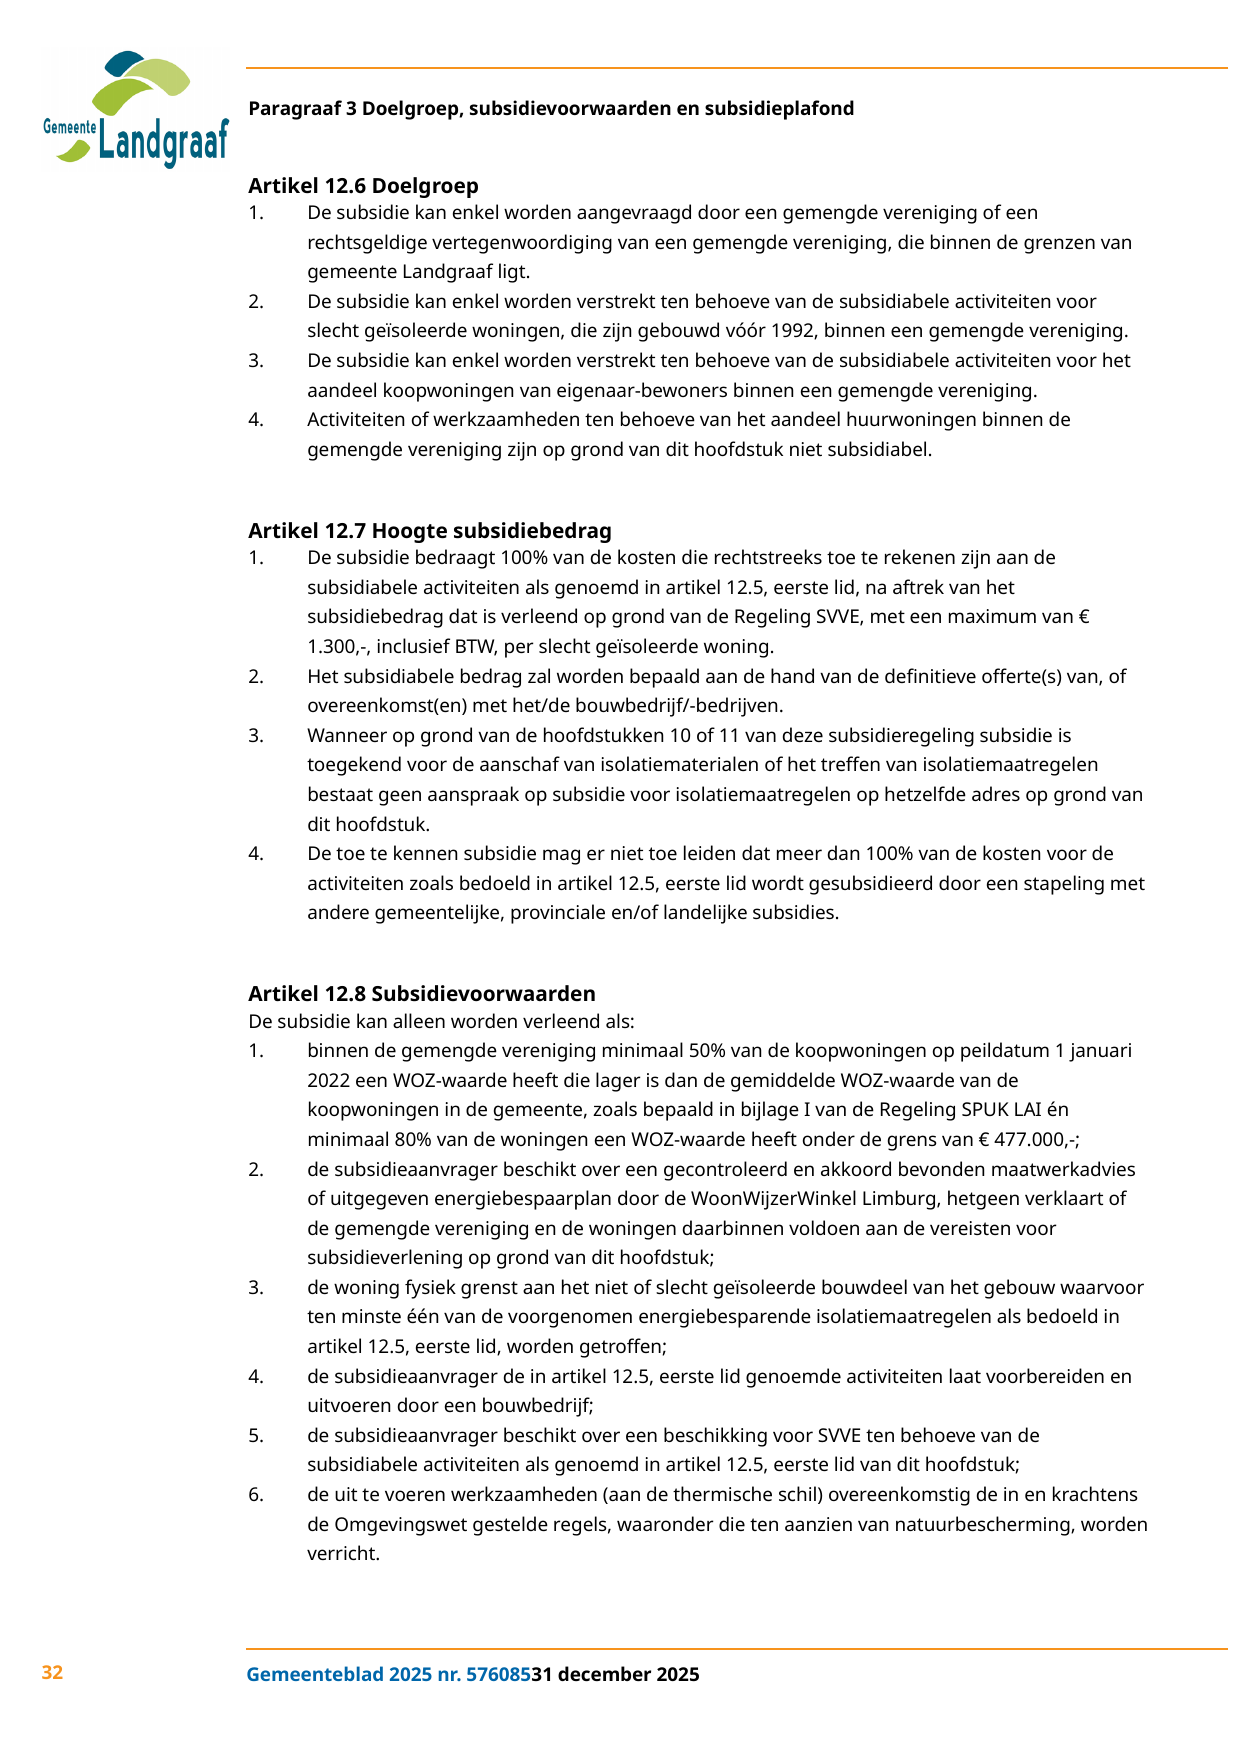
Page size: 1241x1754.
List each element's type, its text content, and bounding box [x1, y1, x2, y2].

list de subsidieaanvrager de in artikel 12.5, eerste lid genoemde activiteiten laat voorbereiden en uitvoeren door een bouwbedrijf; [248, 1363, 1152, 1418]
text Artikel 12.8 Subsidievoorwaarden [248, 979, 1152, 1008]
text Paragraaf 3 Doelgroep, subsidievoorwaarden en subsidieplafond [248, 95, 1152, 121]
list De subsidie bedraagt 100% van de kosten die rechtstreeks toe te rekenen zijn aan de subsidiabele activiteiten als genoemd in artikel 12.5, eerste lid, na aftrek van het subsidiebedrag dat is verleend op grond van de Regeling SVVE, met een maximum van € 1.300,-, inclusief BTW, per slecht geïsoleerde woning. [248, 544, 1152, 659]
text De subsidie kan alleen worden verleend als: [248, 1008, 1152, 1034]
list de subsidieaanvrager beschikt over een beschikking voor SVVE ten behoeve van de subsidiabele activiteiten als genoemd in artikel 12.5, eerste lid van dit hoofdstuk; [248, 1422, 1152, 1477]
text Artikel 12.6 Doelgroep [248, 171, 1152, 199]
list de subsidieaanvrager beschikt over een gecontroleerd en akkoord bevonden maatwerkadvies of uitgegeven energiebespaarplan door de WoonWijzerWinkel Limburg, hetgeen verklaart of de gemengde vereniging en de woningen daarbinnen voldoen aan de vereisten voor subsidieverlening op grond van dit hoofdstuk; [248, 1156, 1152, 1270]
picture [41, 47, 231, 172]
list De subsidie kan enkel worden verstrekt ten behoeve van de subsidiabele activiteiten voor het aandeel koopwoningen van eigenaar-bewoners binnen een gemengde vereniging. [248, 347, 1152, 403]
list Wanneer op grond van de hoofdstukken 10 of 11 van deze subsidieregeling subsidie is toegekend voor de aanschaf van isolatiematerialen of het treffen van isolatiemaatregelen bestaat geen aanspraak op subsidie voor isolatiemaatregelen op hetzelfde adres op grond van dit hoofdstuk. [248, 722, 1152, 836]
list De toe te kennen subsidie mag er niet toe leiden dat meer dan 100% van de kosten voor de activiteiten zoals bedoeld in artikel 12.5, eerste lid wordt gesubsidieerd door een stapeling met andere gemeentelijke, provinciale en/of landelijke subsidies. [248, 840, 1152, 925]
list De subsidie kan enkel worden verstrekt ten behoeve van de subsidiabele activiteiten voor slecht geïsoleerde woningen, die zijn gebouwd vóór 1992, binnen een gemengde vereniging. [248, 288, 1152, 343]
list binnen de gemengde vereniging minimaal 50% van de koopwoningen op peildatum 1 januari 2022 een WOZ-waarde heeft die lager is dan de gemiddelde WOZ-waarde van de koopwoningen in de gemeente, zoals bepaald in bijlage I van de Regeling SPUK LAI én minimaal 80% van de woningen een WOZ-waarde heeft onder de grens van € 477.000,-; [248, 1037, 1152, 1152]
list de woning fysiek grenst aan het niet of slecht geïsoleerde bouwdeel van het gebouw waarvoor ten minste één van de voorgenomen energiebesparende isolatiemaatregelen als bedoeld in artikel 12.5, eerste lid, worden getroffen; [248, 1274, 1152, 1359]
list De subsidie kan enkel worden aangevraagd door een gemengde vereniging of een rechtsgeldige vertegenwoordiging van een gemengde vereniging, die binnen de grenzen van gemeente Landgraaf ligt. [248, 199, 1152, 284]
list Activiteiten of werkzaamheden ten behoeve van het aandeel huurwoningen binnen de gemengde vereniging zijn op grond van dit hoofdstuk niet subsidiabel. [248, 406, 1152, 462]
text Artikel 12.7 Hoogte subsidiebedrag [248, 516, 1152, 544]
list Het subsidiabele bedrag zal worden bepaald aan de hand van de definitieve offerte(s) van, of overeenkomst(en) met het/de bouwbedrijf/-bedrijven. [248, 663, 1152, 718]
list de uit te voeren werkzaamheden (aan de thermische schil) overeenkomstig de in en krachtens de Omgevingswet gestelde regels, waaronder die ten aanzien van natuurbescherming, worden verricht. [248, 1481, 1152, 1566]
